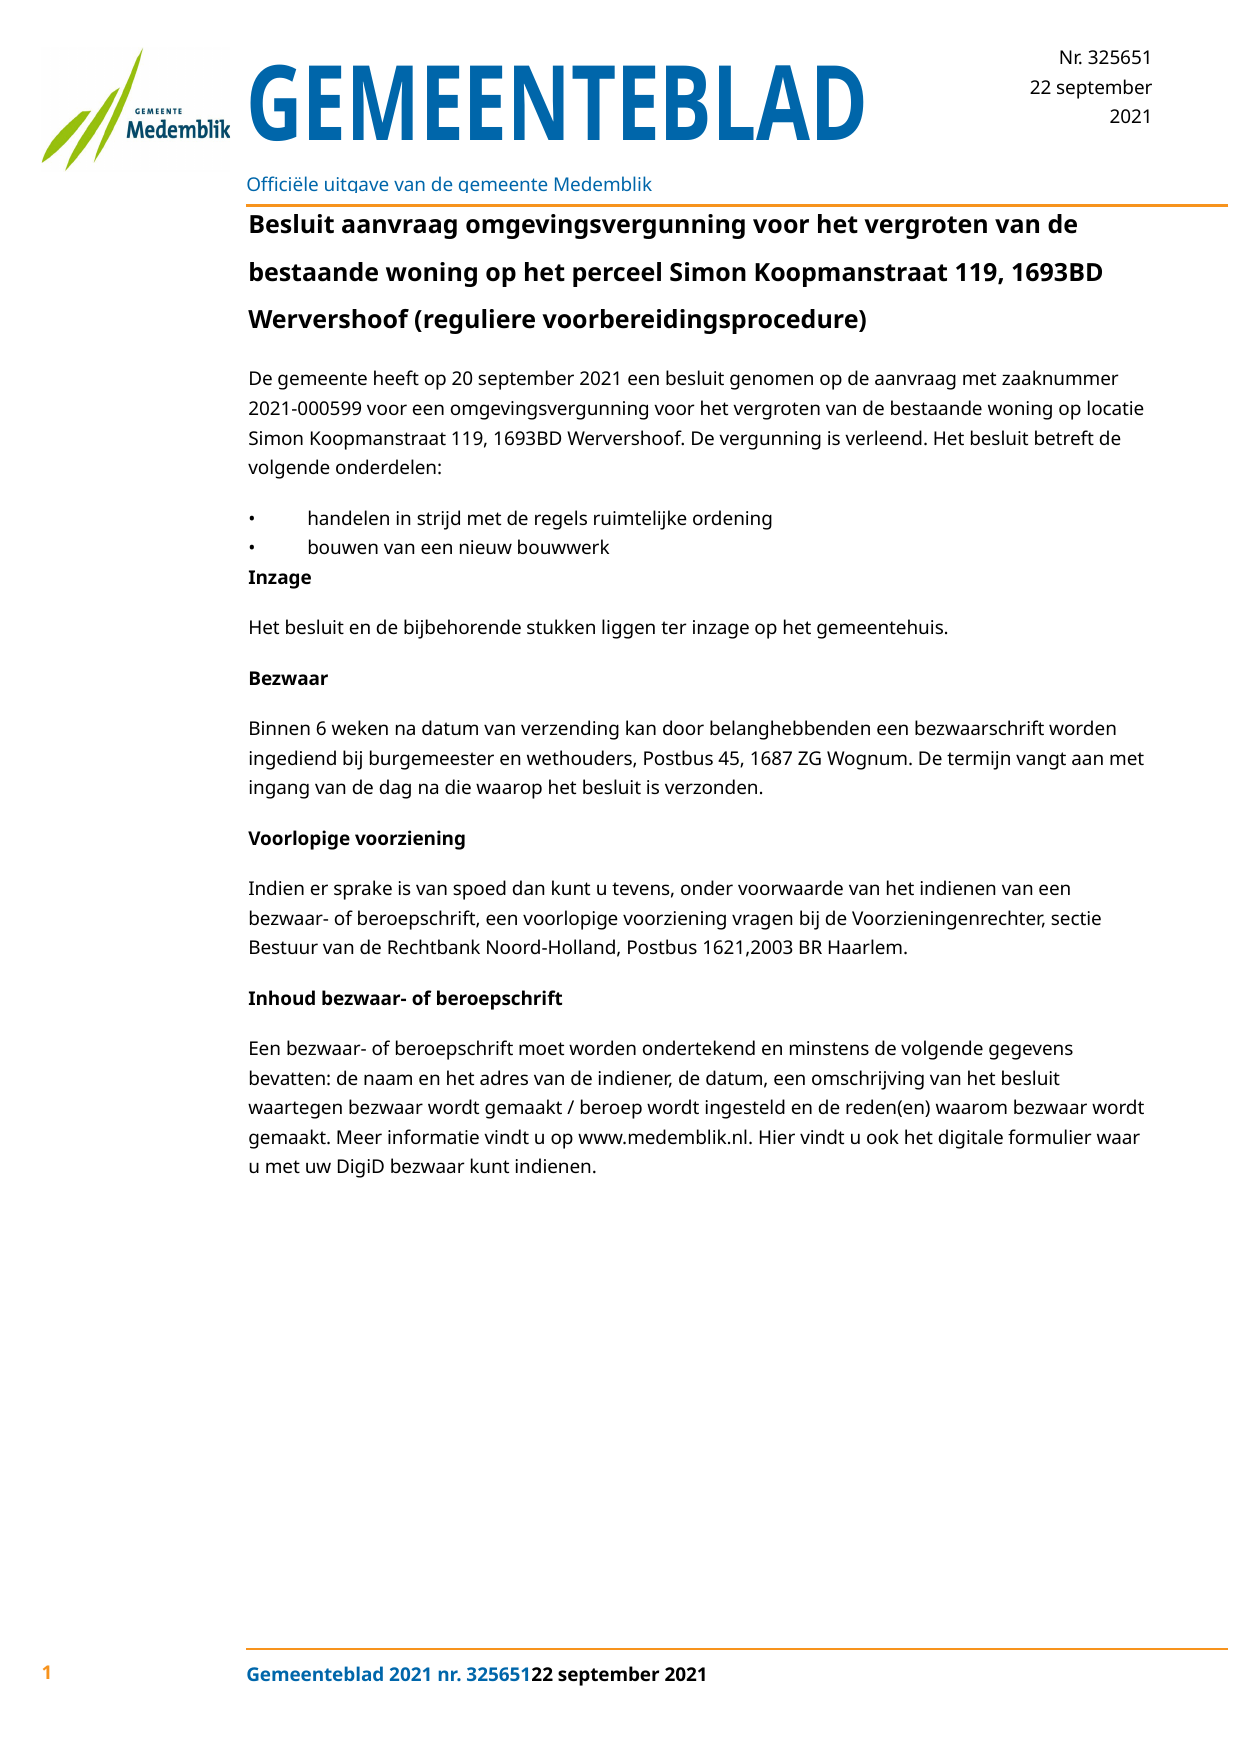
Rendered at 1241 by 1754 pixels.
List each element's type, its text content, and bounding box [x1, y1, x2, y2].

text Inhoud bezwaar- of beroepschrift [248, 985, 1152, 1010]
text Voorlopige voorziening [248, 825, 1152, 850]
list handelen in strijd met de regels ruimtelijke ordening [248, 505, 1152, 530]
text Besluit aanvraag omgevingsvergunning voor het vergroten van de bestaande woning op het perceel Simon Koopmanstraat 119, 1693BD Wervershoof (reguliere voorbereidingsprocedure) [248, 207, 1152, 336]
text Een bezwaar- of beroepschrift moet worden ondertekend en minstens de volgende gegevens bevatten: de naam en het adres van de indiener, de datum, een omschrijving van het besluit waartegen bezwaar wordt gemaakt / beroep wordt ingesteld en de reden(en) waarom bezwaar wordt gemaakt. Meer informatie vindt u op www.medemblik.nl. Hier vindt u ook het digitale formulier waar u met uw DigiD bezwaar kunt indienen. [248, 1035, 1152, 1179]
list bouwen van een nieuw bouwwerk [248, 534, 1152, 560]
text Bezwaar [248, 665, 1152, 690]
text Het besluit en de bijbehorende stukken liggen ter inzage op het gemeentehuis. [248, 614, 1152, 640]
text Indien er sprake is van spoed dan kunt u tevens, onder voorwaarde van het indienen van een bezwaar- of beroepschrift, een voorlopige voorziening vragen bij de Voorzieningenrechter, sectie Bestuur van de Rechtbank Noord-Holland, Postbus 1621,2003 BR Haarlem. [248, 875, 1152, 960]
text Binnen 6 weken na datum van verzending kan door belanghebbenden een bezwaarschrift worden ingediend bij burgemeester en wethouders, Postbus 45, 1687 ZG Wognum. De termijn vangt aan met ingang van de dag na die waarop het besluit is verzonden. [248, 715, 1152, 800]
text Inzage [248, 564, 1152, 589]
text De gemeente heeft op 20 september 2021 een besluit genomen op de aanvraag met zaaknummer 2021-000599 voor een omgevingsvergunning voor het vergroten van de bestaande woning op locatie Simon Koopmanstraat 119, 1693BD Wervershoof. De vergunning is verleend. Het besluit betreft de volgende onderdelen: [248, 366, 1152, 480]
picture [41, 47, 231, 172]
